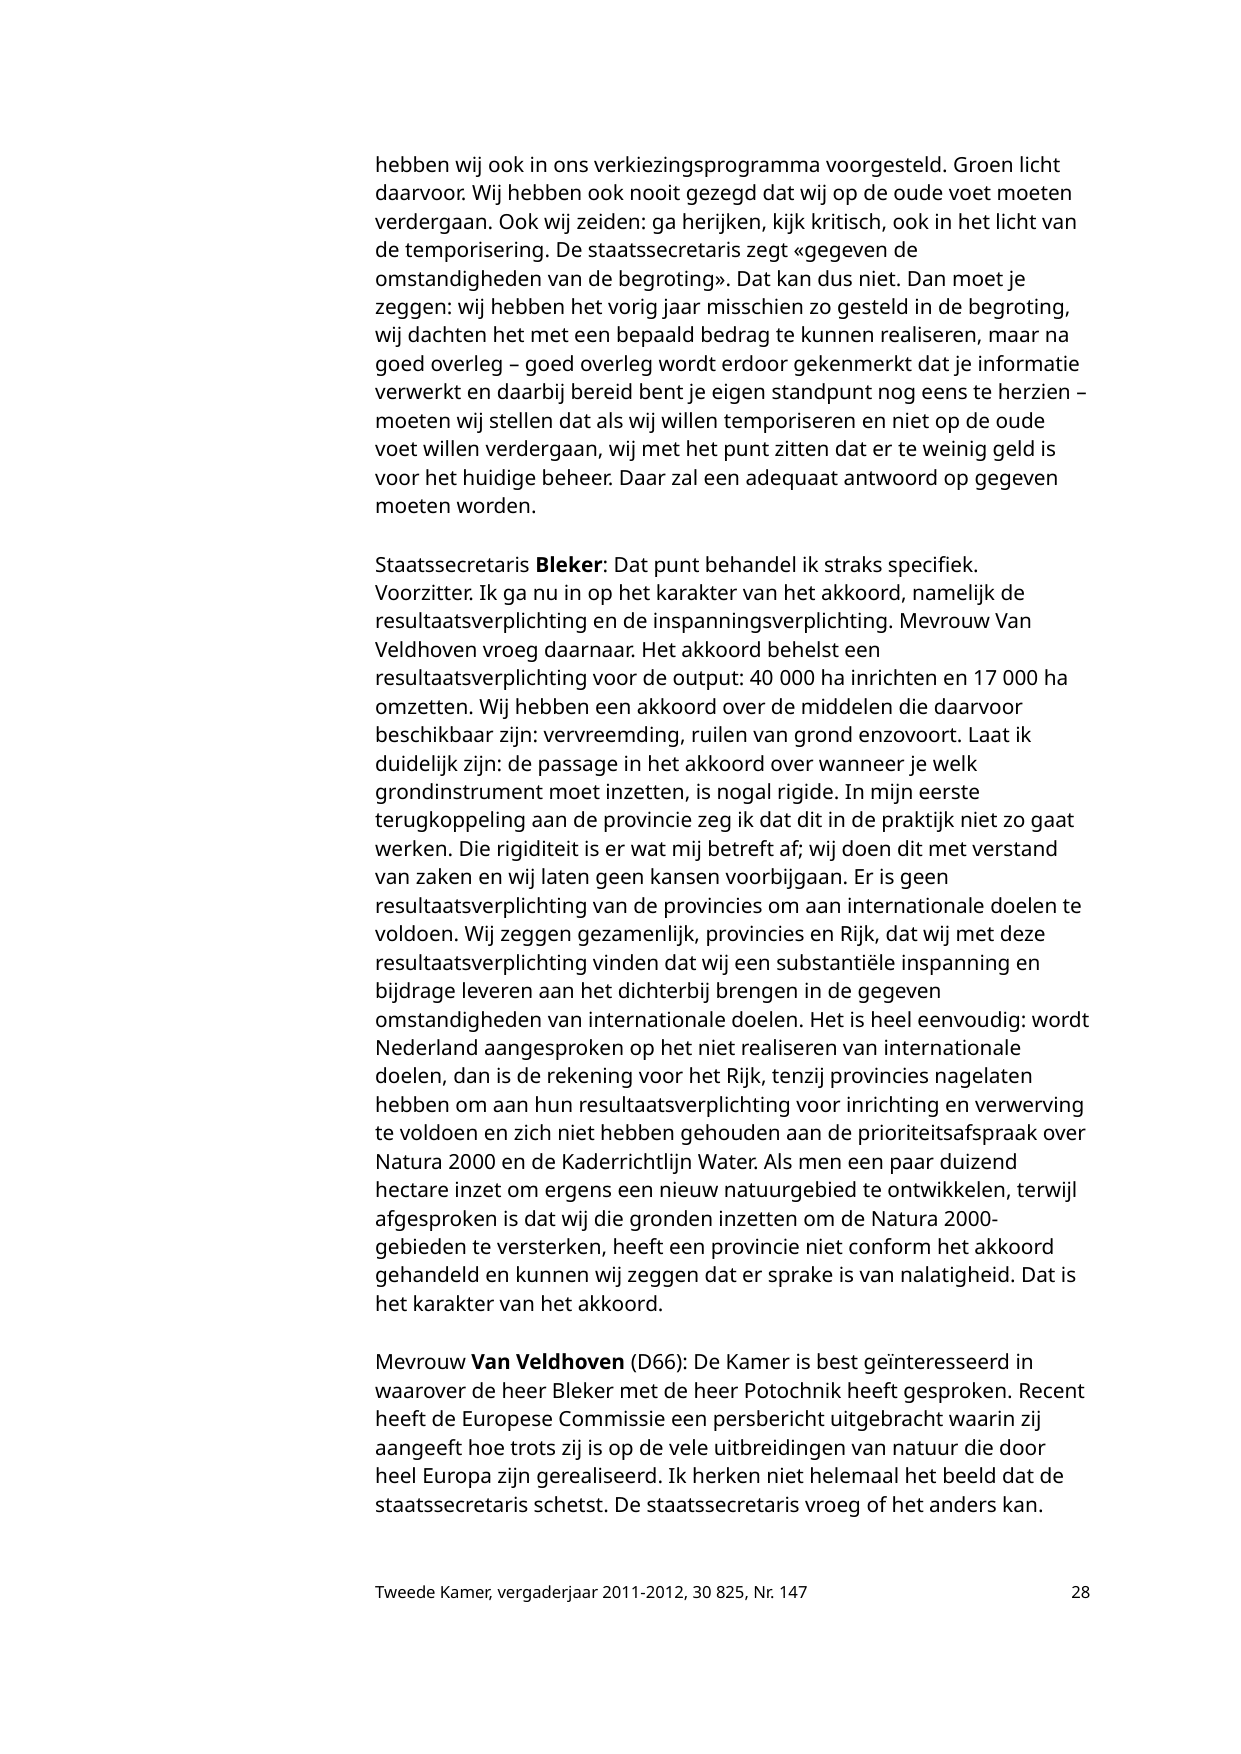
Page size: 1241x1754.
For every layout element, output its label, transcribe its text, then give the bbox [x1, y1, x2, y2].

text hebben wij ook in ons verkiezingsprogramma voorgesteld. Groen licht daarvoor. Wij hebben ook nooit gezegd dat wij op de oude voet moeten verdergaan. Ook wij zeiden: ga herijken, kijk kritisch, ook in het licht van de temporisering. De staatssecretaris zegt «gegeven de omstandigheden van de begroting». Dat kan dus niet. Dan moet je zeggen: wij hebben het vorig jaar misschien zo gesteld in de begroting, wij dachten het met een bepaald bedrag te kunnen realiseren, maar na goed overleg – goed overleg wordt erdoor gekenmerkt dat je informatie verwerkt en daarbij bereid bent je eigen standpunt nog eens te herzien – moeten wij stellen dat als wij willen temporiseren en niet op de oude voet willen verdergaan, wij met het punt zitten dat er te weinig geld is voor het huidige beheer. Daar zal een adequaat antwoord op gegeven moeten worden. [375, 150, 1090, 520]
text Staatssecretaris Bleker: Dat punt behandel ik straks specifiek. [375, 550, 1090, 578]
text Voorzitter. Ik ga nu in op het karakter van het akkoord, namelijk de resultaatsverplichting en de inspanningsverplichting. Mevrouw Van Veldhoven vroeg daarnaar. Het akkoord behelst een resultaatsverplichting voor de output: 40 000 ha inrichten en 17 000 ha omzetten. Wij hebben een akkoord over de middelen die daarvoor beschikbaar zijn: vervreemding, ruilen van grond enzovoort. Laat ik duidelijk zijn: de passage in het akkoord over wanneer je welk grondinstrument moet inzetten, is nogal rigide. In mijn eerste terugkoppeling aan de provincie zeg ik dat dit in de praktijk niet zo gaat werken. Die rigiditeit is er wat mij betreft af; wij doen dit met verstand van zaken en wij laten geen kansen voorbijgaan. Er is geen resultaatsverplichting van de provincies om aan internationale doelen te voldoen. Wij zeggen gezamenlijk, provincies en Rijk, dat wij met deze resultaatsverplichting vinden dat wij een substantiële inspanning en bijdrage leveren aan het dichterbij brengen in de gegeven omstandigheden van internationale doelen. Het is heel eenvoudig: wordt Nederland aangesproken op het niet realiseren van internationale doelen, dan is de rekening voor het Rijk, tenzij provincies nagelaten hebben om aan hun resultaatsverplichting voor inrichting en verwerving te voldoen en zich niet hebben gehouden aan de prioriteitsafspraak over Natura 2000 en de Kaderrichtlijn Water. Als men een paar duizend hectare inzet om ergens een nieuw natuurgebied te ontwikkelen, terwijl afgesproken is dat wij die gronden inzetten om de Natura 2000-gebieden te versterken, heeft een provincie niet conform het akkoord gehandeld en kunnen wij zeggen dat er sprake is van nalatigheid. Dat is het karakter van het akkoord. [375, 578, 1090, 1317]
text Mevrouw Van Veldhoven (D66): De Kamer is best geïnteresseerd in waarover de heer Bleker met de heer Potochnik heeft gesproken. Recent heeft de Europese Commissie een persbericht uitgebracht waarin zij aangeeft hoe trots zij is op de vele uitbreidingen van natuur die door heel Europa zijn gerealiseerd. Ik herken niet helemaal het beeld dat de staatssecretaris schetst. De staatssecretaris vroeg of het anders kan. [375, 1347, 1090, 1518]
